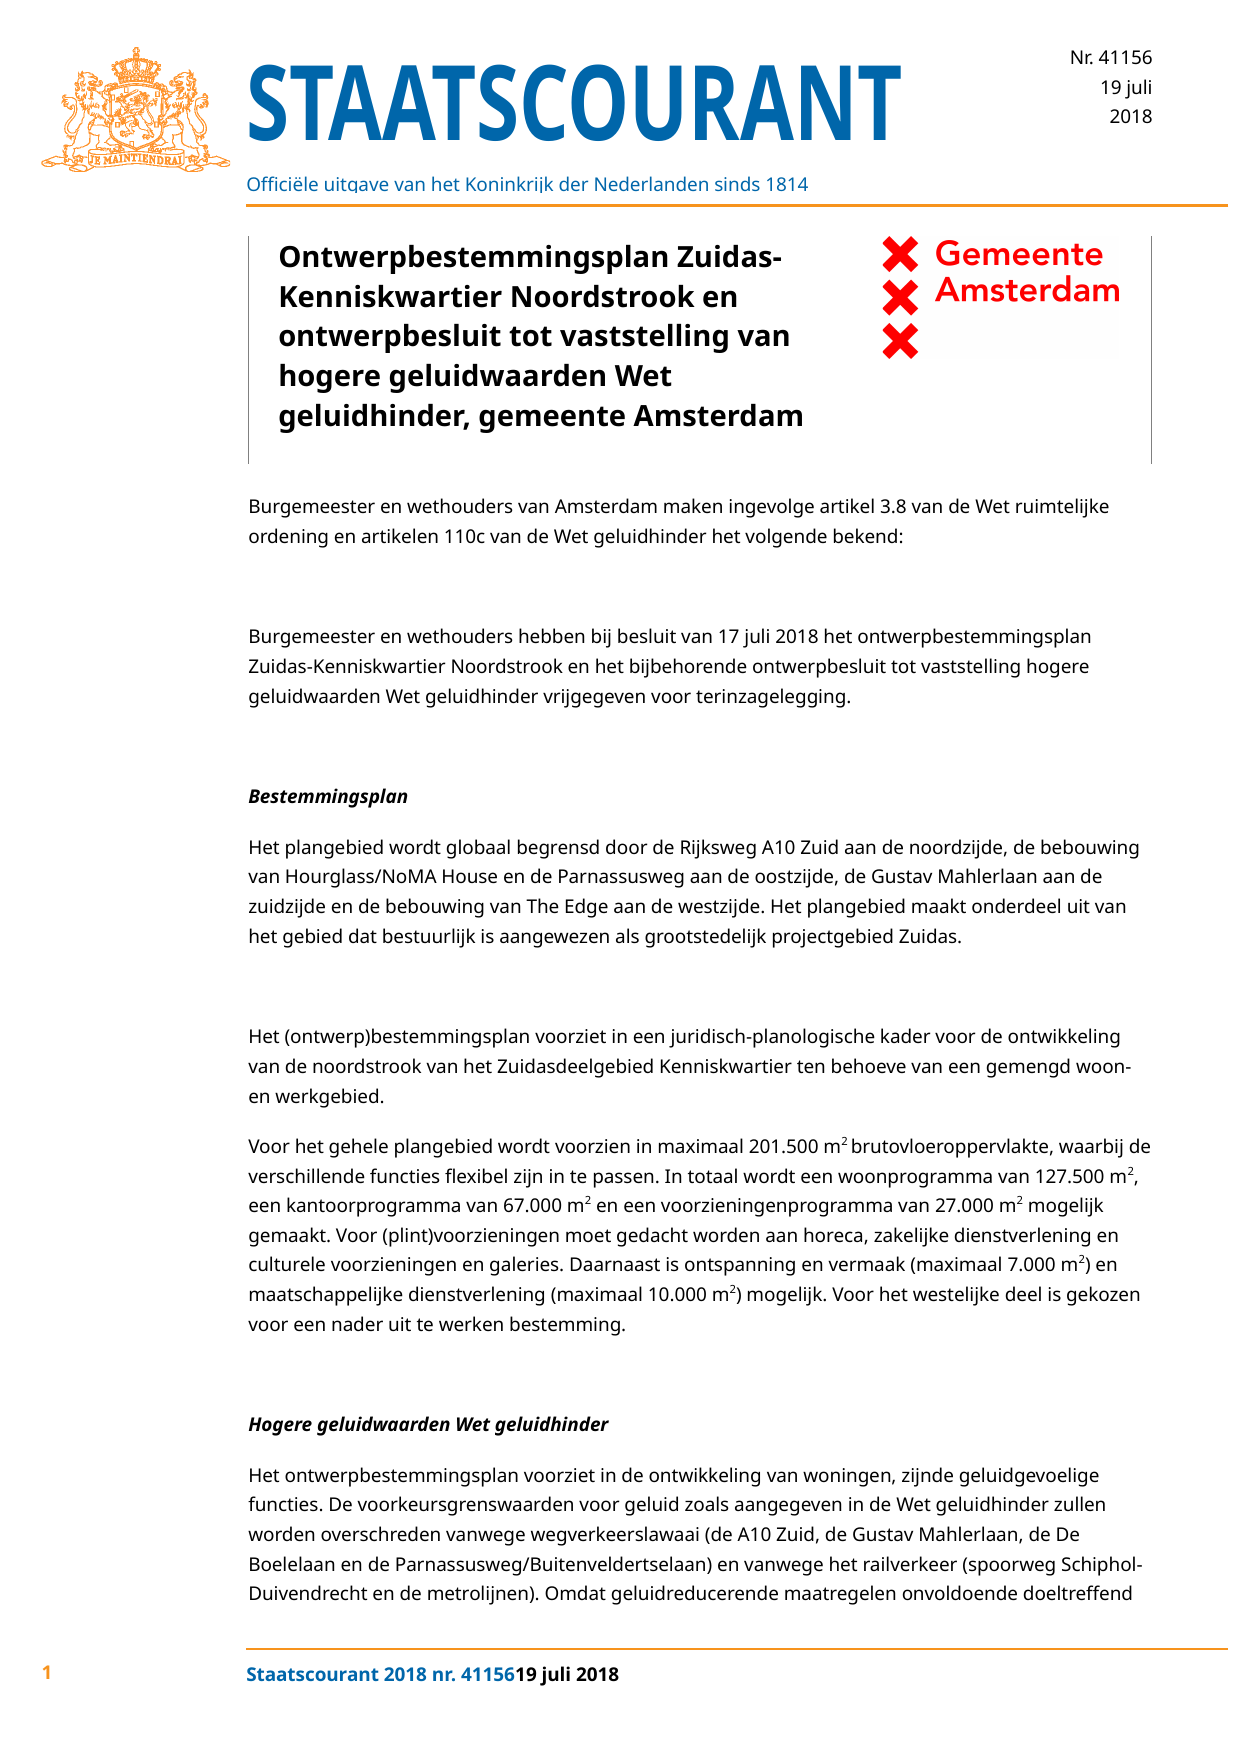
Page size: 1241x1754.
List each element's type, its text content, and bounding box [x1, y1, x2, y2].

text Voor het gehele plangebied wordt voorzien in maximaal 201.500 m2 brutovloeroppervlakte, waarbij de verschillende functies flexibel zijn in te passen. In totaal wordt een woonprogramma van 127.500 m2, een kantoorprogramma van 67.000 m2 en een voorzieningenprogramma van 27.000 m2 mogelijk gemaakt. Voor (plint)voorzieningen moet gedacht worden aan horeca, zakelijke dienstverlening en culturele voorzieningen en galeries. Daarnaast is ontspanning en vermaak (maximaal 7.000 m2) en maatschappelijke dienstverlening (maximaal 10.000 m2) mogelijk. Voor het westelijke deel is gekozen voor een nader uit te werken bestemming. [248, 1133, 1152, 1337]
text Het plangebied wordt globaal begrensd door de Rijksweg A10 Zuid aan de noordzijde, de bebouwing van Hourglass/NoMA House en de Parnassusweg aan de oostzijde, de Gustav Mahlerlaan aan de zuidzijde en de bebouwing van The Edge aan de westzijde. Het plangebied maakt onderdeel uit van het gebied dat bestuurlijk is aangewezen als grootstedelijk projectgebied Zuidas. [248, 834, 1152, 949]
picture [882, 236, 1119, 359]
text Burgemeester en wethouders van Amsterdam maken ingevolge artikel 3.8 van de Wet ruimtelijke ordening en artikelen 110c van de Wet geluidhinder het volgende bekend: [248, 493, 1152, 549]
table_header [850, 236, 1151, 464]
text Hogere geluidwaarden Wet geluidhinder [248, 1412, 1152, 1437]
text Bestemmingsplan [248, 784, 1152, 809]
picture [41, 47, 231, 172]
text Burgemeester en wethouders hebben bij besluit van 17 juli 2018 het ontwerpbestemmingsplan Zuidas-Kenniskwartier Noordstrook en het bijbehorende ontwerpbesluit tot vaststelling hogere geluidwaarden Wet geluidhinder vrijgegeven voor terinzagelegging. [248, 624, 1152, 709]
table_header Ontwerpbestemmingsplan Zuidas-Kenniskwartier Noordstrook en ontwerpbesluit tot vaststelling van hogere geluidwaarden Wet geluidhinder, gemeente Amsterdam [249, 236, 850, 464]
text Het (ontwerp)bestemmingsplan voorziet in een juridisch-planologische kader voor de ontwikkeling van de noordstrook van het Zuidasdeelgebied Kenniskwartier ten behoeve van een gemengd woon- en werkgebied. [248, 1024, 1152, 1109]
text Het ontwerpbestemmingsplan voorziet in de ontwikkeling van woningen, zijnde geluidgevoelige functies. De voorkeursgrenswaarden voor geluid zoals aangegeven in de Wet geluidhinder zullen worden overschreden vanwege wegverkeerslawaai (de A10 Zuid, de Gustav Mahlerlaan, de De Boelelaan en de Parnassusweg/Buitenveldertselaan) en vanwege het railverkeer (spoorweg Schiphol-Duivendrecht en de metrolijnen). Omdat geluidreducerende maatregelen onvoldoende doeltreffend [248, 1462, 1152, 1606]
